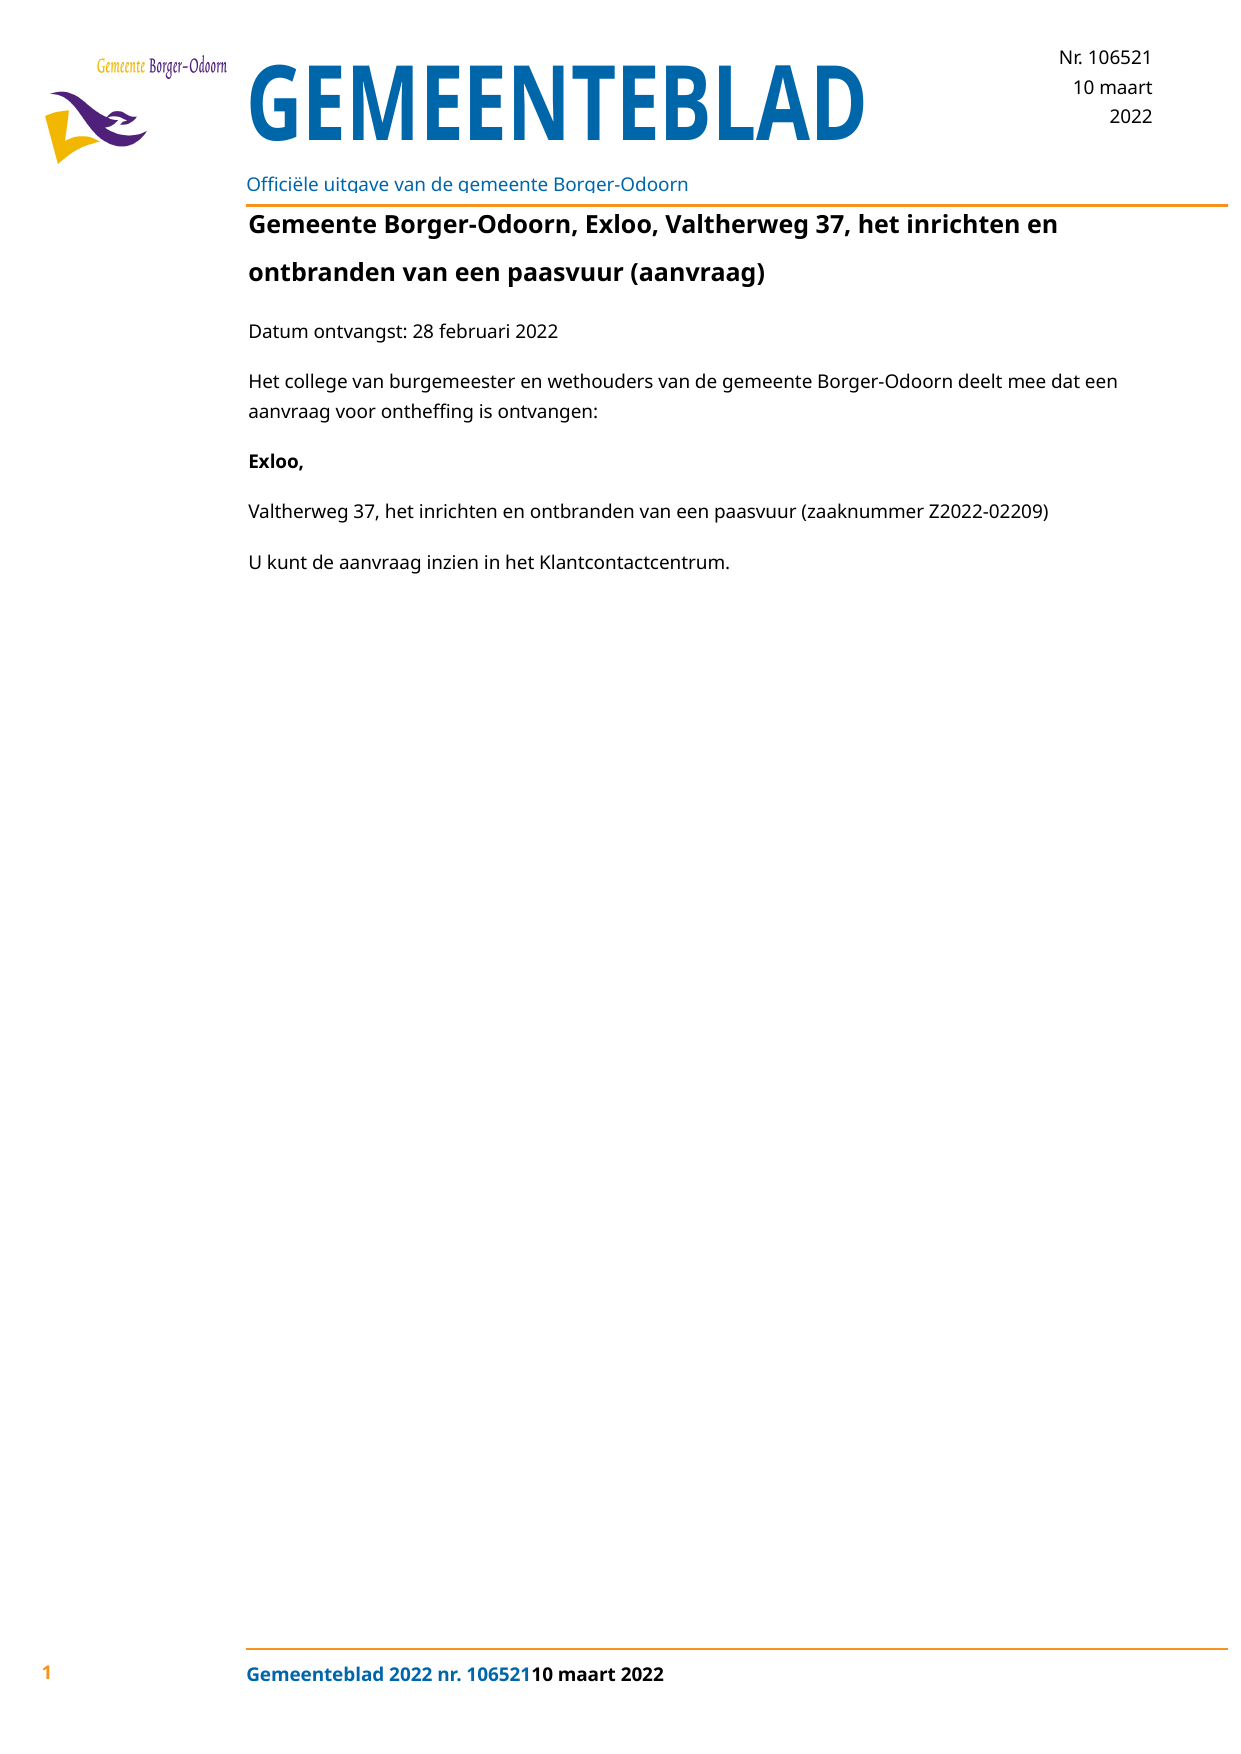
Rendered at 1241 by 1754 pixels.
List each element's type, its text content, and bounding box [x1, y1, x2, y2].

text Datum ontvangst: 28 februari 2022 [248, 318, 1152, 344]
text Gemeente Borger-Odoorn, Exloo, Valtherweg 37, het inrichten en ontbranden van een paasvuur (aanvraag) [248, 207, 1152, 288]
text Valtherweg 37, het inrichten en ontbranden van een paasvuur (zaaknummer Z2022-02209) [248, 499, 1152, 524]
text Het college van burgemeester en wethouders van de gemeente Borger-Odoorn deelt mee dat een aanvraag voor ontheffing is ontvangen: [248, 368, 1152, 424]
text Exloo, [248, 448, 1152, 474]
picture [41, 47, 231, 172]
text U kunt de aanvraag inzien in het Klantcontactcentrum. [248, 549, 1152, 575]
